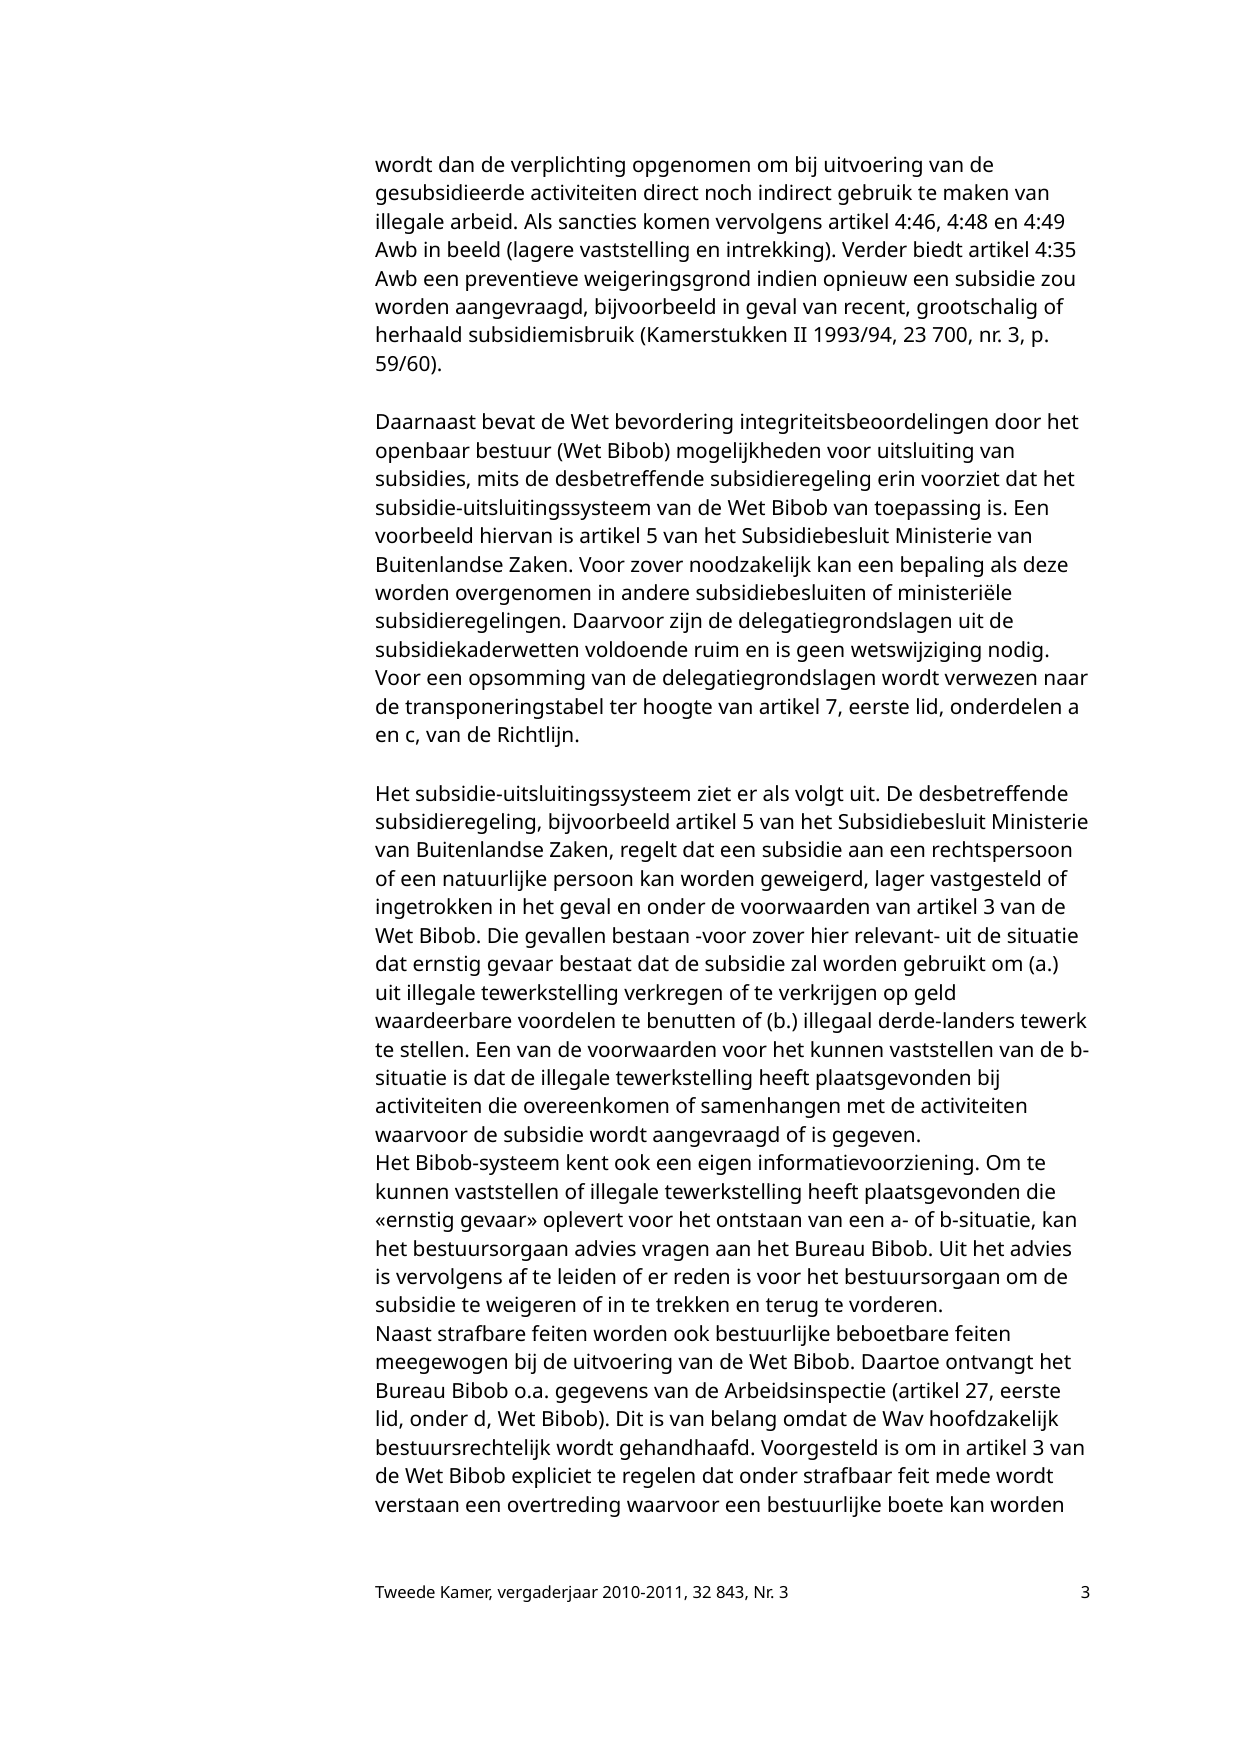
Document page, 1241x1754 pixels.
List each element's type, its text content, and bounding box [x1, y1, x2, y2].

text Het Bibob-systeem kent ook een eigen informatievoorziening. Om te kunnen vaststellen of illegale tewerkstelling heeft plaatsgevonden die «ernstig gevaar» oplevert voor het ontstaan van een a- of b-situatie, kan het bestuursorgaan advies vragen aan het Bureau Bibob. Uit het advies is vervolgens af te leiden of er reden is voor het bestuursorgaan om de subsidie te weigeren of in te trekken en terug te vorderen. [375, 1148, 1090, 1319]
text wordt dan de verplichting opgenomen om bij uitvoering van de gesubsidieerde activiteiten direct noch indirect gebruik te maken van illegale arbeid. Als sancties komen vervolgens artikel 4:46, 4:48 en 4:49 Awb in beeld (lagere vaststelling en intrekking). Verder biedt artikel 4:35 Awb een preventieve weigeringsgrond indien opnieuw een subsidie zou worden aangevraagd, bijvoorbeeld in geval van recent, grootschalig of herhaald subsidiemisbruik (Kamerstukken II 1993/94, 23 700, nr. 3, p. 59/60). [375, 150, 1090, 377]
text Het subsidie-uitsluitingssysteem ziet er als volgt uit. De desbetreffende subsidieregeling, bijvoorbeeld artikel 5 van het Subsidiebesluit Ministerie van Buitenlandse Zaken, regelt dat een subsidie aan een rechtspersoon of een natuurlijke persoon kan worden geweigerd, lager vastgesteld of ingetrokken in het geval en onder de voorwaarden van artikel 3 van de Wet Bibob. Die gevallen bestaan -voor zover hier relevant- uit de situatie dat ernstig gevaar bestaat dat de subsidie zal worden gebruikt om (a.) uit illegale tewerkstelling verkregen of te verkrijgen op geld waardeerbare voordelen te benutten of (b.) illegaal derde-landers tewerk te stellen. Een van de voorwaarden voor het kunnen vaststellen van de b-situatie is dat de illegale tewerkstelling heeft plaatsgevonden bij activiteiten die overeenkomen of samenhangen met de activiteiten waarvoor de subsidie wordt aangevraagd of is gegeven. [375, 779, 1090, 1148]
text Naast strafbare feiten worden ook bestuurlijke beboetbare feiten meegewogen bij de uitvoering van de Wet Bibob. Daartoe ontvangt het Bureau Bibob o.a. gegevens van de Arbeidsinspectie (artikel 27, eerste lid, onder d, Wet Bibob). Dit is van belang omdat de Wav hoofdzakelijk bestuursrechtelijk wordt gehandhaafd. Voorgesteld is om in artikel 3 van de Wet Bibob expliciet te regelen dat onder strafbaar feit mede wordt verstaan een overtreding waarvoor een bestuurlijke boete kan worden [375, 1319, 1090, 1518]
text Daarnaast bevat de Wet bevordering integriteitsbeoordelingen door het openbaar bestuur (Wet Bibob) mogelijkheden voor uitsluiting van subsidies, mits de desbetreffende subsidieregeling erin voorziet dat het subsidie-uitsluitingssysteem van de Wet Bibob van toepassing is. Een voorbeeld hiervan is artikel 5 van het Subsidiebesluit Ministerie van Buitenlandse Zaken. Voor zover noodzakelijk kan een bepaling als deze worden overgenomen in andere subsidiebesluiten of ministeriële subsidieregelingen. Daarvoor zijn de delegatiegrondslagen uit de subsidiekaderwetten voldoende ruim en is geen wetswijziging nodig. Voor een opsomming van de delegatiegrondslagen wordt verwezen naar de transponeringstabel ter hoogte van artikel 7, eerste lid, onderdelen a en c, van de Richtlijn. [375, 407, 1090, 749]
